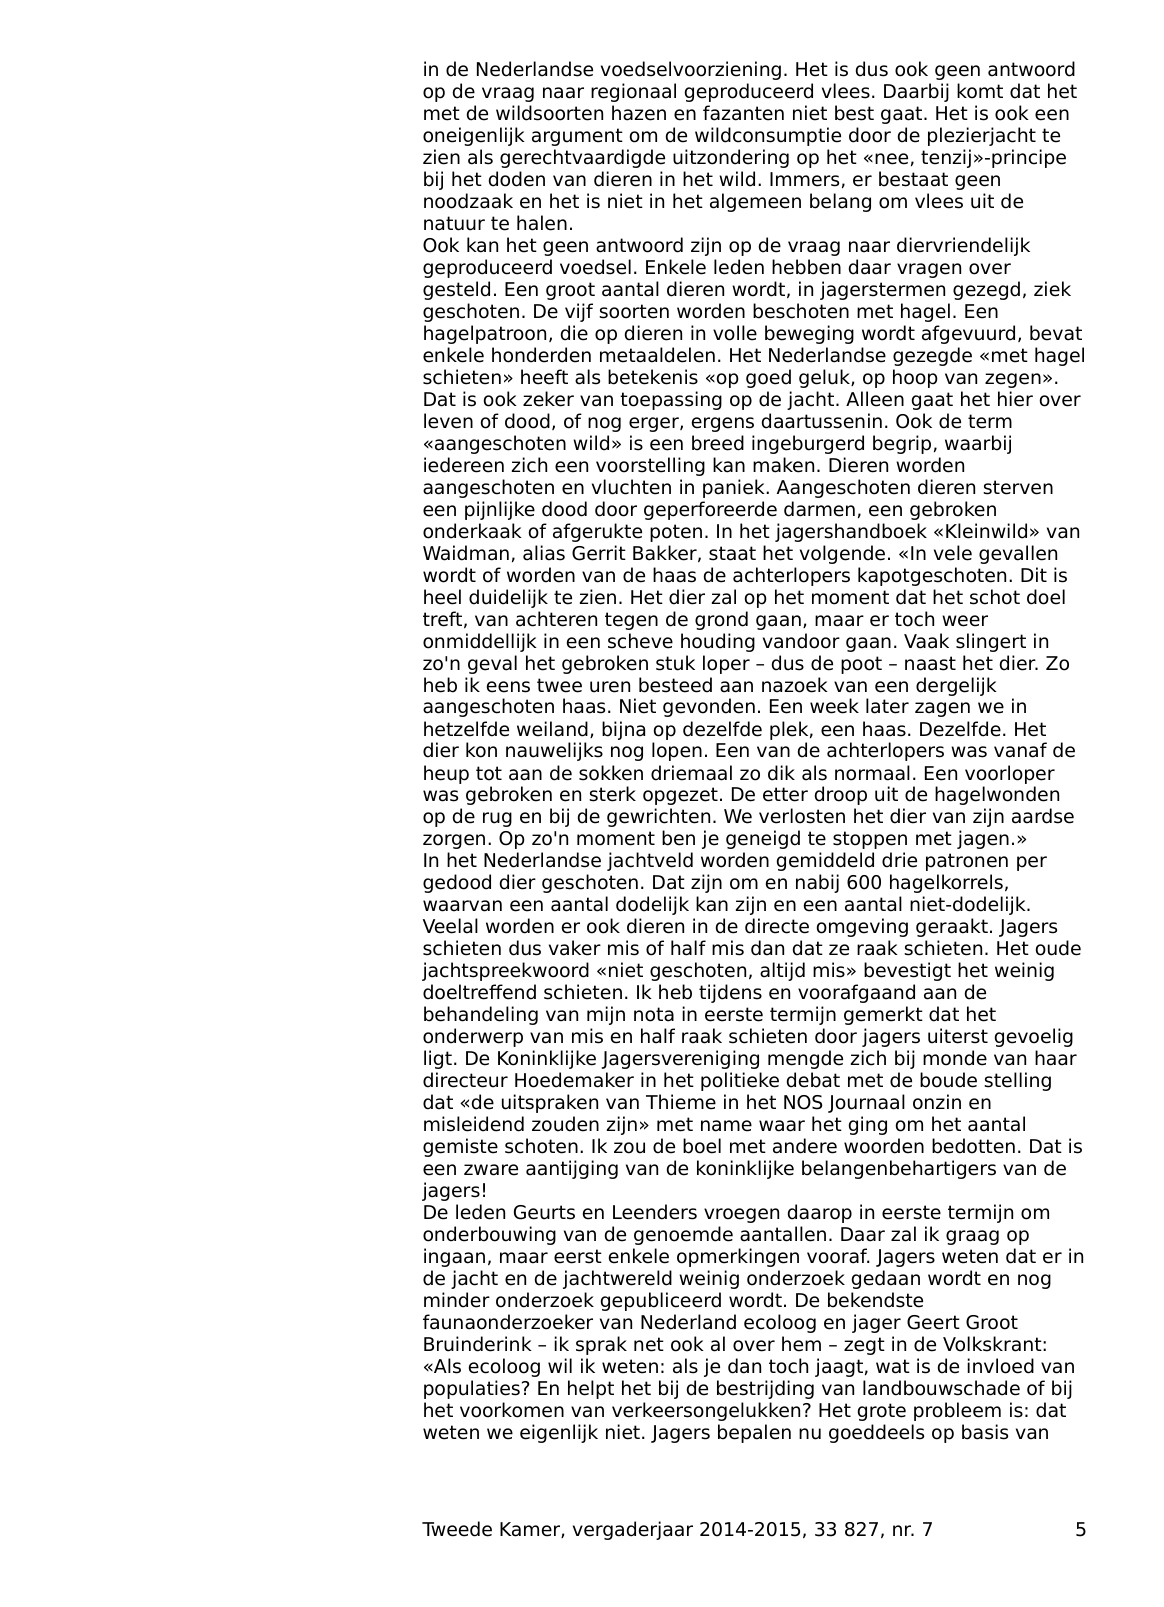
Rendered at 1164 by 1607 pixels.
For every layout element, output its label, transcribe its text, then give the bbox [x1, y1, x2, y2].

text Ook kan het geen antwoord zijn op de vraag naar diervriendelijk geproduceerd voedsel. Enkele leden hebben daar vragen over gesteld. Een groot aantal dieren wordt, in jagerstermen gezegd, ziek geschoten. De vijf soorten worden beschoten met hagel. Een hagelpatroon, die op dieren in volle beweging wordt afgevuurd, bevat enkele honderden metaaldelen. Het Nederlandse gezegde «met hagel schieten» heeft als betekenis «op goed geluk, op hoop van zegen». Dat is ook zeker van toepassing op de jacht. Alleen gaat het hier over leven of dood, of nog erger, ergens daartussenin. Ook de term «aangeschoten wild» is een breed ingeburgerd begrip, waarbij iedereen zich een voorstelling kan maken. Dieren worden aangeschoten en vluchten in paniek. Aangeschoten dieren sterven een pijnlijke dood door geperforeerde darmen, een gebroken onderkaak of afgerukte poten. In het jagershandboek «Kleinwild» van Waidman, alias Gerrit Bakker, staat het volgende. «In vele gevallen wordt of worden van de haas de achterlopers kapotgeschoten. Dit is heel duidelijk te zien. Het dier zal op het moment dat het schot doel treft, van achteren tegen de grond gaan, maar er toch weer onmiddellijk in een scheve houding vandoor gaan. Vaak slingert in zo'n geval het gebroken stuk loper – dus de poot – naast het dier. Zo heb ik eens twee uren besteed aan nazoek van een dergelijk aangeschoten haas. Niet gevonden. Een week later zagen we in hetzelfde weiland, bijna op dezelfde plek, een haas. Dezelfde. Het dier kon nauwelijks nog lopen. Een van de achterlopers was vanaf de heup tot aan de sokken driemaal zo dik als normaal. Een voorloper was gebroken en sterk opgezet. De etter droop uit de hagelwonden op de rug en bij de gewrichten. We verlosten het dier van zijn aardse zorgen. Op zo'n moment ben je geneigd te stoppen met jagen.» [422, 235, 1087, 850]
text De leden Geurts en Leenders vroegen daarop in eerste termijn om onderbouwing van de genoemde aantallen. Daar zal ik graag op ingaan, maar eerst enkele opmerkingen vooraf. Jagers weten dat er in de jacht en de jachtwereld weinig onderzoek gedaan wordt en nog minder onderzoek gepubliceerd wordt. De bekendste faunaonderzoeker van Nederland ecoloog en jager Geert Groot Bruinderink – ik sprak net ook al over hem – zegt in de Volkskrant: «Als ecoloog wil ik weten: als je dan toch jaagt, wat is de invloed van populaties? En helpt het bij de bestrijding van landbouwschade of bij het voorkomen van verkeersongelukken? Het grote probleem is: dat weten we eigenlijk niet. Jagers bepalen nu goeddeels op basis van [422, 1202, 1087, 1444]
text In het Nederlandse jachtveld worden gemiddeld drie patronen per gedood dier geschoten. Dat zijn om en nabij 600 hagelkorrels, waarvan een aantal dodelijk kan zijn en een aantal niet-dodelijk. Veelal worden er ook dieren in de directe omgeving geraakt. Jagers schieten dus vaker mis of half mis dan dat ze raak schieten. Het oude jachtspreekwoord «niet geschoten, altijd mis» bevestigt het weinig doeltreffend schieten. Ik heb tijdens en voorafgaand aan de behandeling van mijn nota in eerste termijn gemerkt dat het onderwerp van mis en half raak schieten door jagers uiterst gevoelig ligt. De Koninklijke Jagersvereniging mengde zich bij monde van haar directeur Hoedemaker in het politieke debat met de boude stelling dat «de uitspraken van Thieme in het NOS Journaal onzin en misleidend zouden zijn» met name waar het ging om het aantal gemiste schoten. Ik zou de boel met andere woorden bedotten. Dat is een zware aantijging van de koninklijke belangenbehartigers van de jagers! [422, 850, 1087, 1202]
text in de Nederlandse voedselvoorziening. Het is dus ook geen antwoord op de vraag naar regionaal geproduceerd vlees. Daarbij komt dat het met de wildsoorten hazen en fazanten niet best gaat. Het is ook een oneigenlijk argument om de wildconsumptie door de plezierjacht te zien als gerechtvaardigde uitzondering op het «nee, tenzij»-principe bij het doden van dieren in het wild. Immers, er bestaat geen noodzaak en het is niet in het algemeen belang om vlees uit de natuur te halen. [422, 59, 1087, 235]
